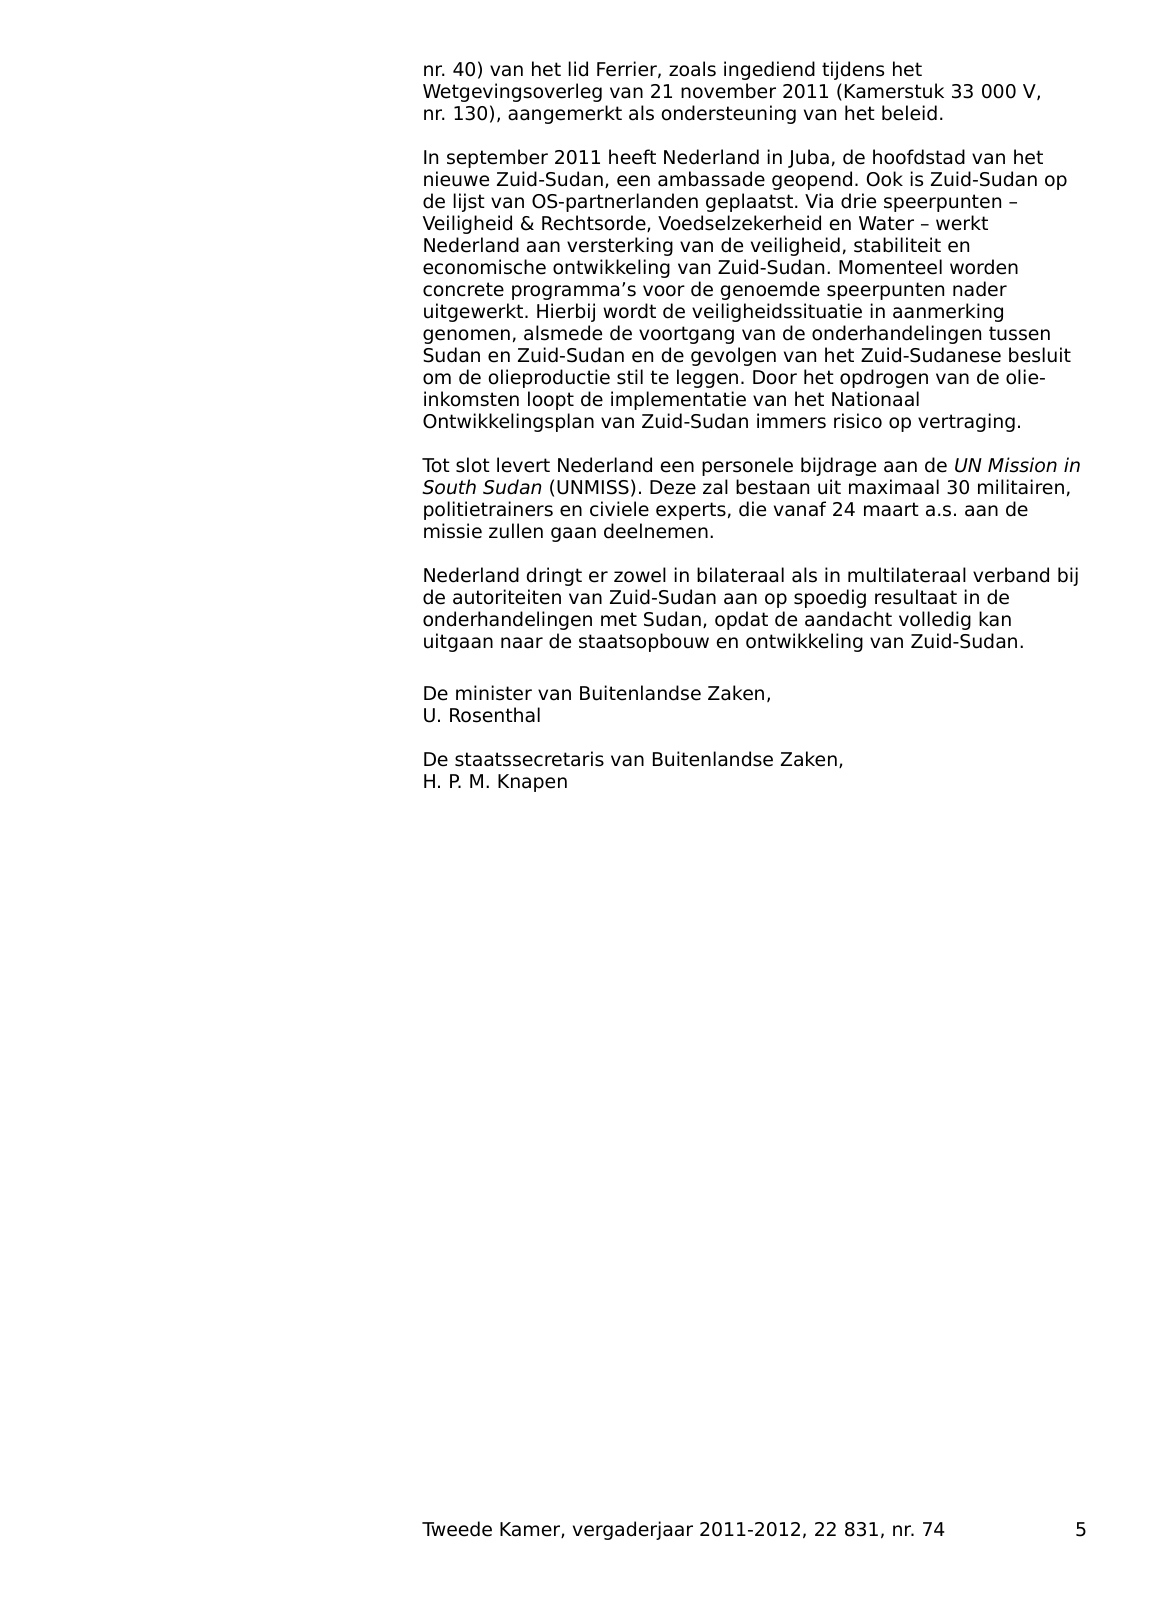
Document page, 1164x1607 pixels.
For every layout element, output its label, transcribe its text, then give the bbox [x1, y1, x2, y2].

text nr. 40) van het lid Ferrier, zoals ingediend tijdens het Wetgevingsoverleg van 21 november 2011 (Kamerstuk 33 000 V, nr. 130), aangemerkt als ondersteuning van het beleid. [422, 59, 1087, 125]
text De minister van Buitenlandse Zaken, U. Rosenthal [422, 683, 1087, 727]
text In september 2011 heeft Nederland in Juba, de hoofdstad van het nieuwe Zuid-Sudan, een ambassade geopend. Ook is Zuid-Sudan op de lijst van OS-partnerlanden geplaatst. Via drie speerpunten – Veiligheid & Rechtsorde, Voedselzekerheid en Water – werkt Nederland aan versterking van de veiligheid, stabiliteit en economische ontwikkeling van Zuid-Sudan. Momenteel worden concrete programma’s voor de genoemde speerpunten nader uitgewerkt. Hierbij wordt de veiligheidssituatie in aanmerking genomen, alsmede de voortgang van de onderhandelingen tussen Sudan en Zuid-Sudan en de gevolgen van het Zuid-Sudanese besluit om de olieproductie stil te leggen. Door het opdrogen van de olie-inkomsten loopt de implementatie van het Nationaal Ontwikkelingsplan van Zuid-Sudan immers risico op vertraging. [422, 147, 1087, 433]
text Nederland dringt er zowel in bilateraal als in multilateraal verband bij de autoriteiten van Zuid-Sudan aan op spoedig resultaat in de onderhandelingen met Sudan, opdat de aandacht volledig kan uitgaan naar de staatsopbouw en ontwikkeling van Zuid-Sudan. [422, 565, 1087, 653]
text De staatssecretaris van Buitenlandse Zaken, H. P. M. Knapen [422, 749, 1087, 793]
text Tot slot levert Nederland een personele bijdrage aan de UN Mission in South Sudan (UNMISS). Deze zal bestaan uit maximaal 30 militairen, politietrainers en civiele experts, die vanaf 24 maart a.s. aan de missie zullen gaan deelnemen. [422, 455, 1087, 543]
